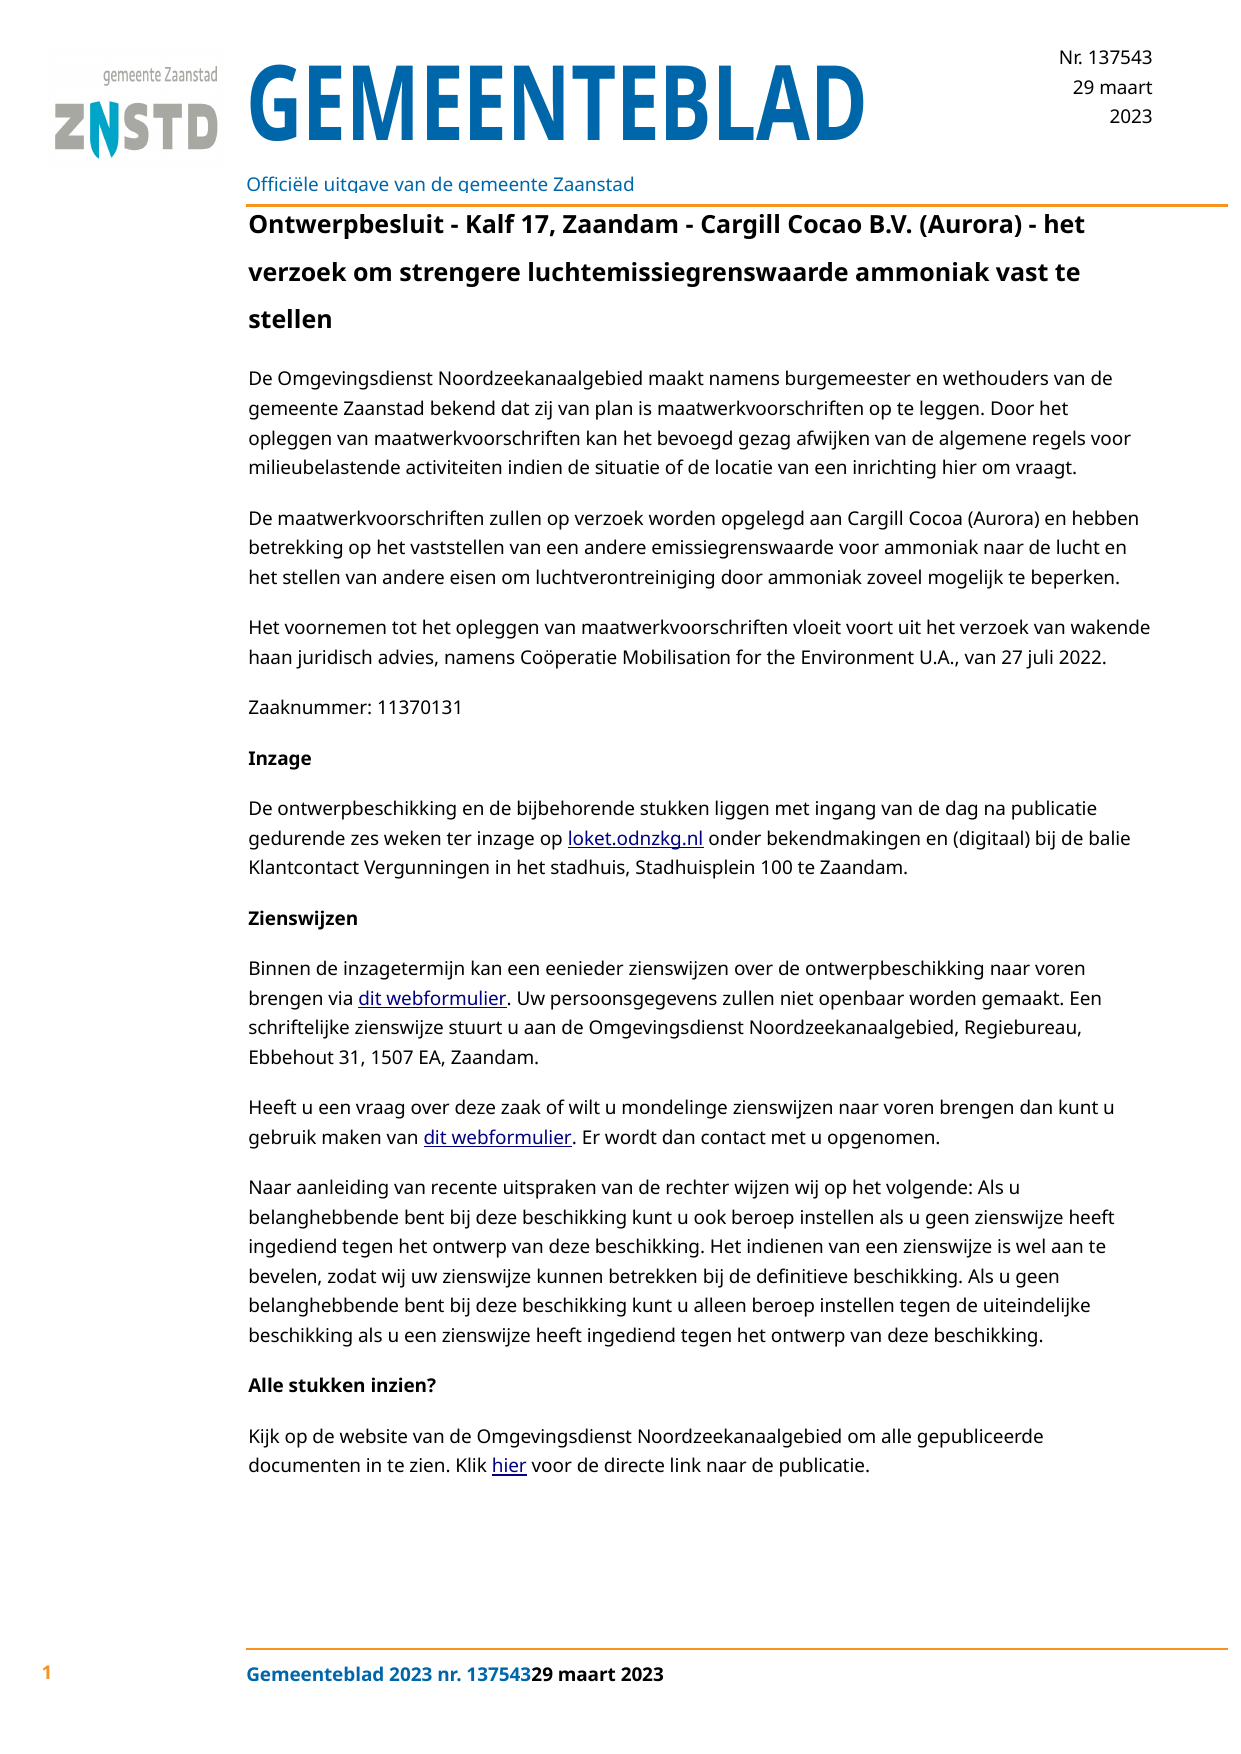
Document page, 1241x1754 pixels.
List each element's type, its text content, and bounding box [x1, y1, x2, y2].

text De maatwerkvoorschriften zullen op verzoek worden opgelegd aan Cargill Cocoa (Aurora) en hebben betrekking op het vaststellen van een andere emissiegrenswaarde voor ammoniak naar de lucht en het stellen van andere eisen om luchtverontreiniging door ammoniak zoveel mogelijk te beperken. [248, 505, 1152, 589]
text De Omgevingsdienst Noordzeekanaalgebied maakt namens burgemeester en wethouders van de gemeente Zaanstad bekend dat zij van plan is maatwerkvoorschriften op te leggen. Door het opleggen van maatwerkvoorschriften kan het bevoegd gezag afwijken van de algemene regels voor milieubelastende activiteiten indien de situatie of de locatie van een inrichting hier om vraagt. [248, 366, 1152, 480]
text Binnen de inzagetermijn kan een eenieder zienswijzen over de ontwerpbeschikking naar voren brengen via dit webformulier. Uw persoonsgegevens zullen niet openbaar worden gemaakt. Een schriftelijke zienswijze stuurt u aan de Omgevingsdienst Noordzeekanaalgebied, Regiebureau, Ebbehout 31, 1507 EA, Zaandam. [248, 955, 1152, 1069]
text Inzage [248, 745, 1152, 770]
text Naar aanleiding van recente uitspraken van de rechter wijzen wij op het volgende: Als u belanghebbende bent bij deze beschikking kunt u ook beroep instellen als u geen zienswijze heeft ingediend tegen het ontwerp van deze beschikking. Het indienen van een zienswijze is wel aan te bevelen, zodat wij uw zienswijze kunnen betrekken bij de definitieve beschikking. Als u geen belanghebbende bent bij deze beschikking kunt u alleen beroep instellen tegen de uiteindelijke beschikking als u een zienswijze heeft ingediend tegen het ontwerp van deze beschikking. [248, 1174, 1152, 1348]
text Zaaknummer: 11370131 [248, 694, 1152, 720]
text Kijk op de website van de Omgevingsdienst Noordzeekanaalgebied om alle gepubliceerde documenten in te zien. Klik hier voor de directe link naar de publicatie. [248, 1423, 1152, 1478]
text Het voornemen tot het opleggen van maatwerkvoorschriften vloeit voort uit het verzoek van wakende haan juridisch advies, namens Coöperatie Mobilisation for the Environment U.A., van 27 juli 2022. [248, 614, 1152, 669]
text Alle stukken inzien? [248, 1373, 1152, 1398]
text Zienswijzen [248, 905, 1152, 930]
text De ontwerpbeschikking en de bijbehorende stukken liggen met ingang van de dag na publicatie gedurende zes weken ter inzage op loket.odnzkg.nl onder bekendmakingen en (digitaal) bij de balie Klantcontact Vergunningen in het stadhuis, Stadhuisplein 100 te Zaandam. [248, 795, 1152, 880]
text Ontwerpbesluit - Kalf 17, Zaandam - Cargill Cocao B.V. (Aurora) - het verzoek om strengere luchtemissiegrenswaarde ammoniak vast te stellen [248, 207, 1152, 336]
picture [41, 47, 231, 172]
text Heeft u een vraag over deze zaak of wilt u mondelinge zienswijzen naar voren brengen dan kunt u gebruik maken van dit webformulier. Er wordt dan contact met u opgenomen. [248, 1094, 1152, 1149]
